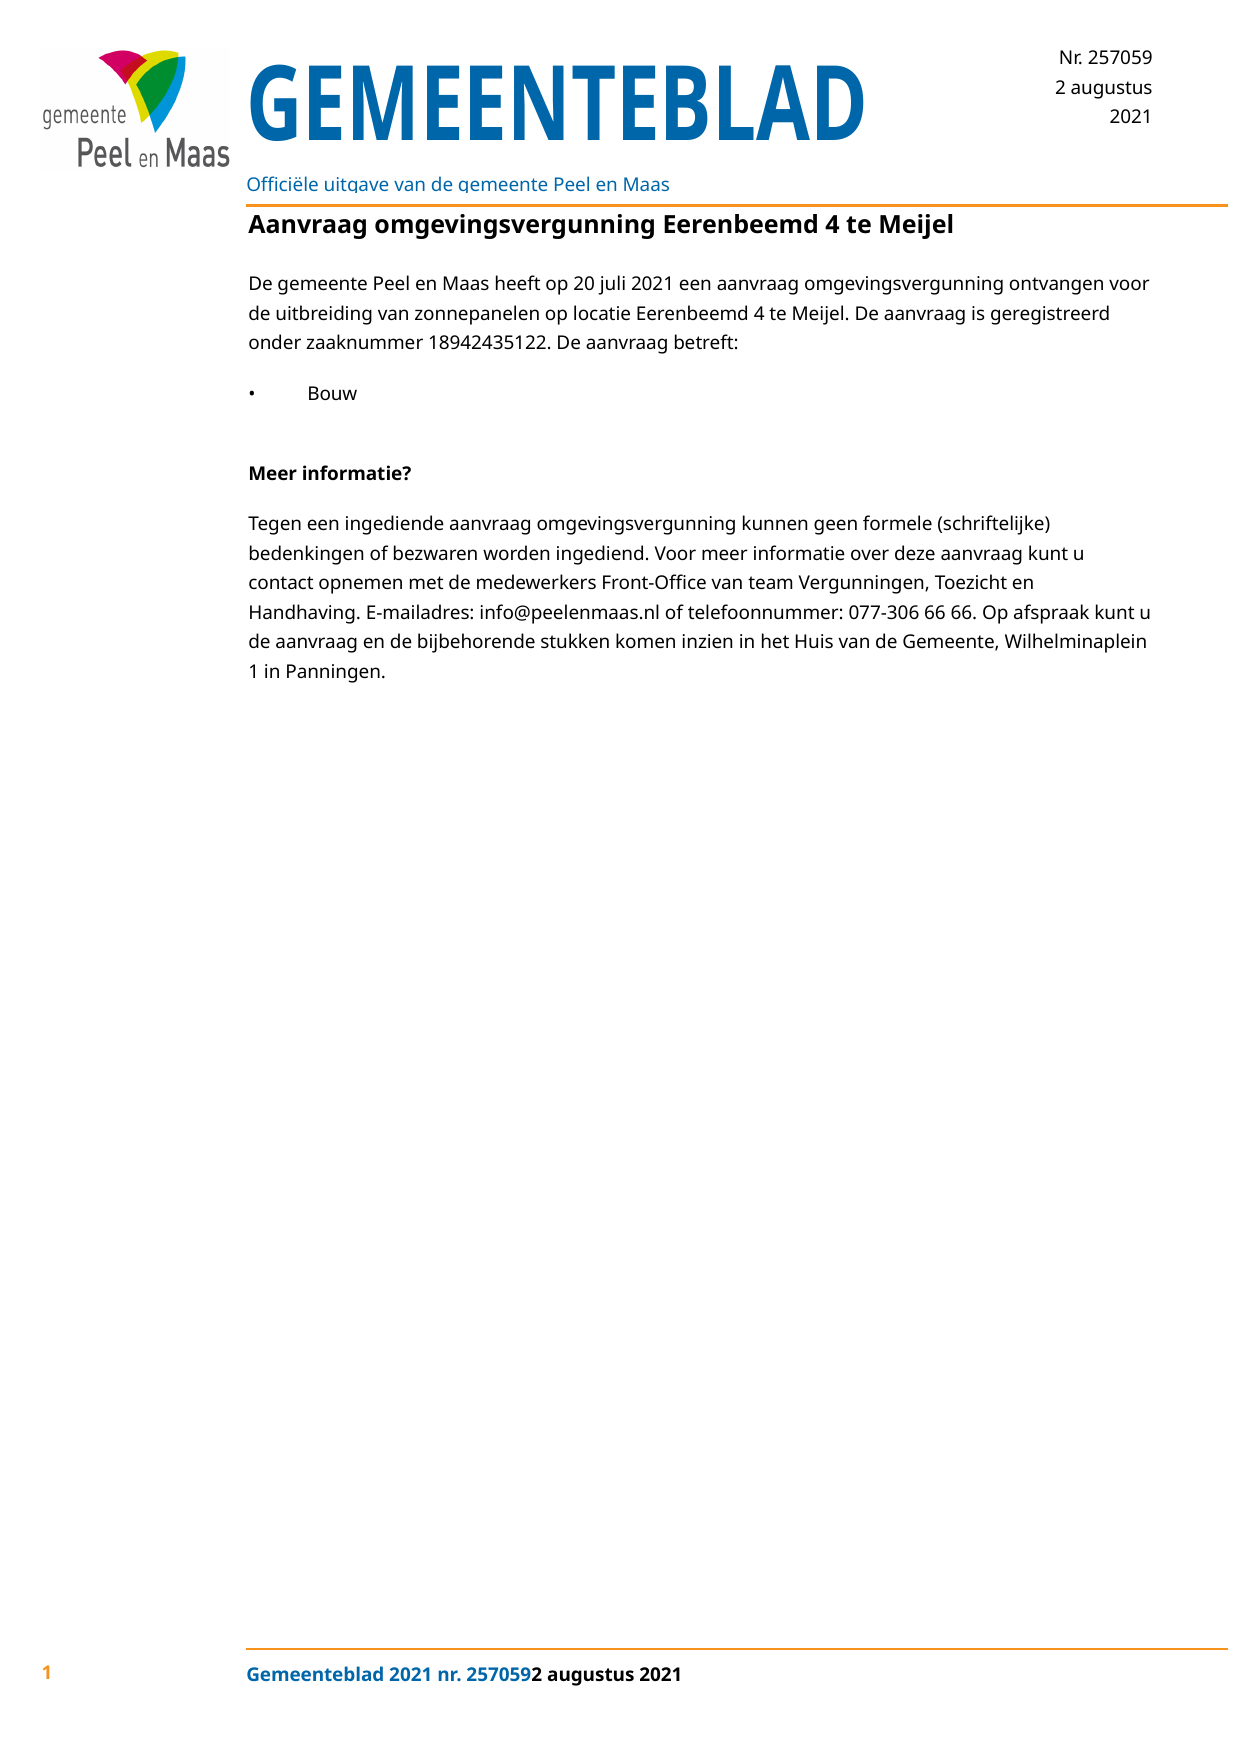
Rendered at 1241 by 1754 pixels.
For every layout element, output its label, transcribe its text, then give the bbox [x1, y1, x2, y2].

list Bouw [248, 380, 1152, 406]
picture [41, 47, 231, 172]
text Meer informatie? [248, 460, 1152, 486]
text Tegen een ingediende aanvraag omgevingsvergunning kunnen geen formele (schriftelijke) bedenkingen of bezwaren worden ingediend. Voor meer informatie over deze aanvraag kunt u contact opnemen met de medewerkers Front-Office van team Vergunningen, Toezicht en Handhaving. E-mailadres: info@peelenmaas.nl of telefoonnummer: 077-306 66 66. Op afspraak kunt u de aanvraag en de bijbehorende stukken komen inzien in het Huis van de Gemeente, Wilhelminaplein 1 in Panningen. [248, 510, 1152, 684]
text De gemeente Peel en Maas heeft op 20 juli 2021 een aanvraag omgevingsvergunning ontvangen voor de uitbreiding van zonnepanelen op locatie Eerenbeemd 4 te Meijel. De aanvraag is geregistreerd onder zaaknummer 18942435122. De aanvraag betreft: [248, 270, 1152, 355]
text Aanvraag omgevingsvergunning Eerenbeemd 4 te Meijel [248, 207, 1152, 241]
